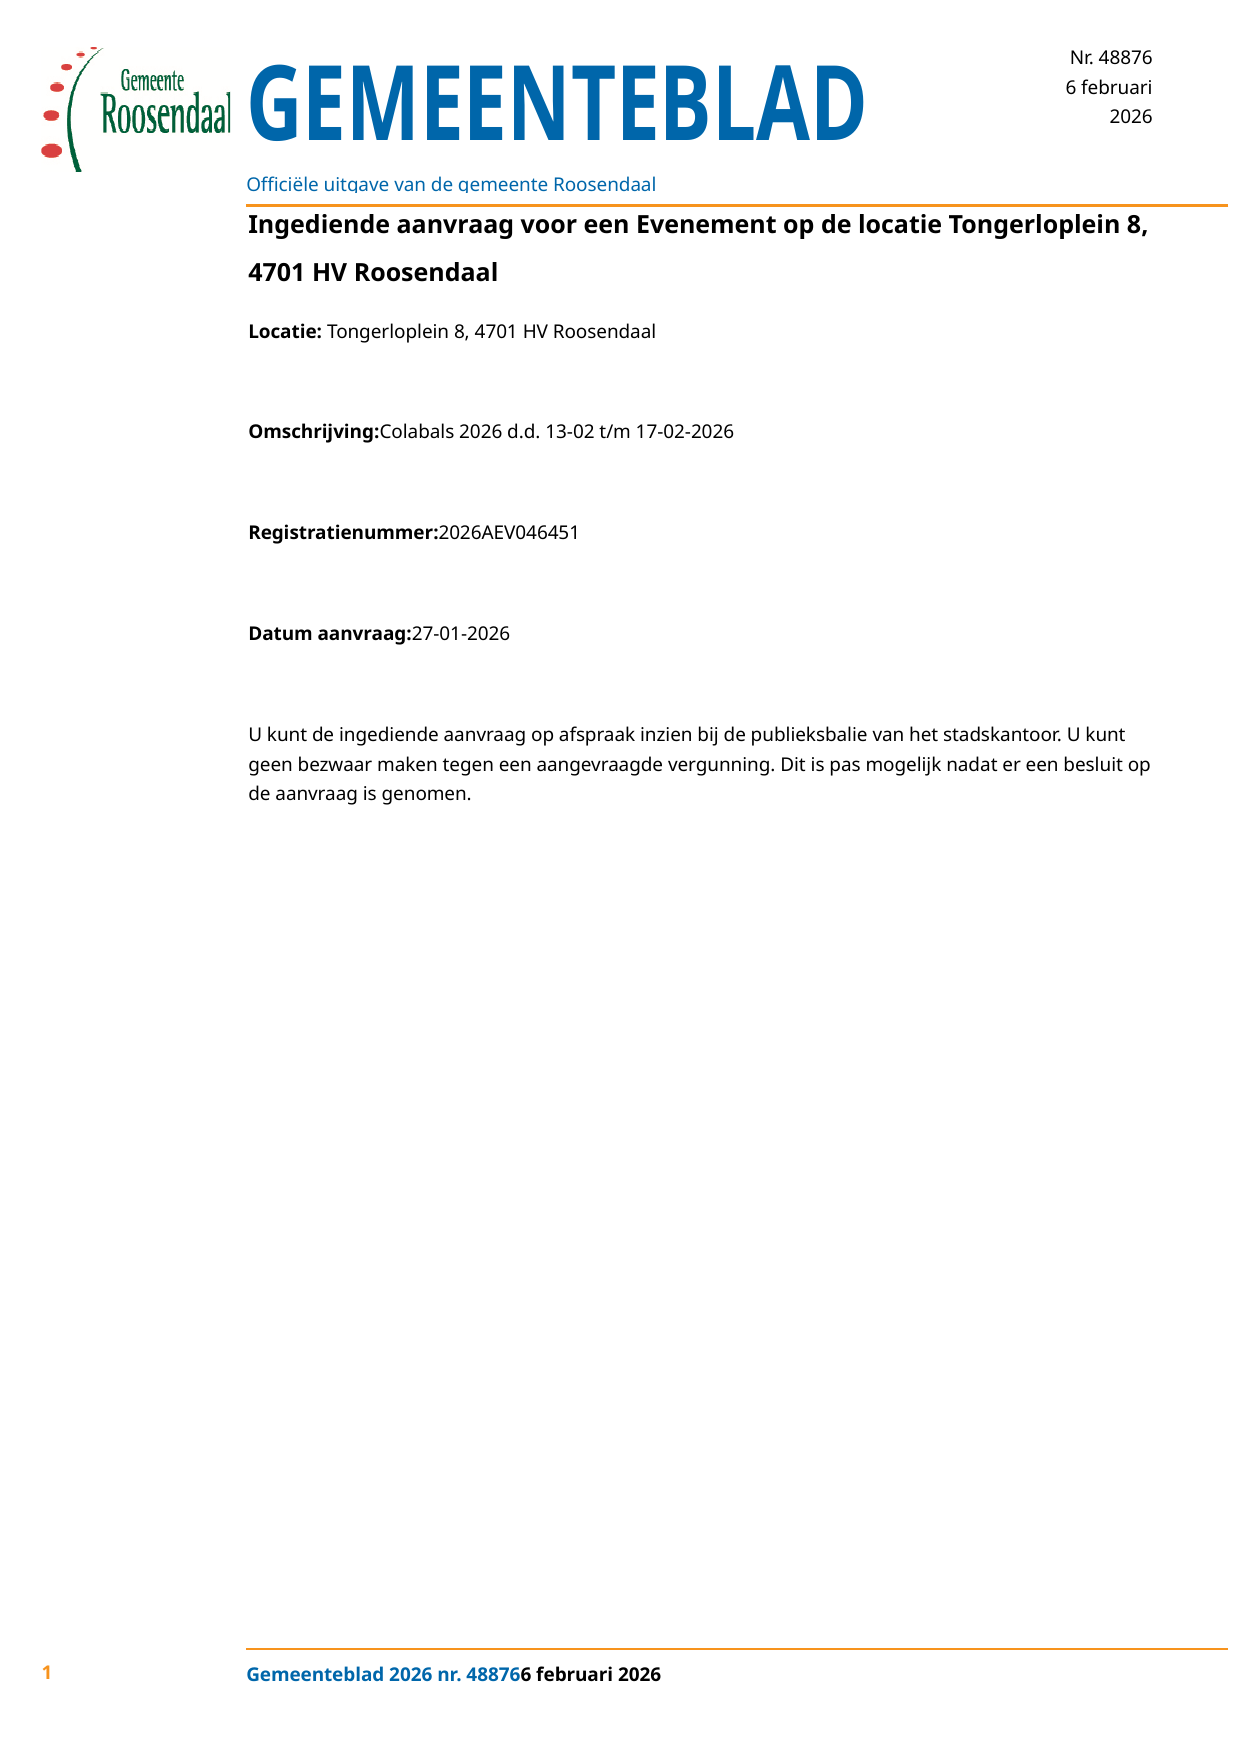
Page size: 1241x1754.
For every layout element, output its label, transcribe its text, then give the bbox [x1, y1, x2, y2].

text U kunt de ingediende aanvraag op afspraak inzien bij de publieksbalie van het stadskantoor. U kunt geen bezwaar maken tegen een aangevraagde vergunning. Dit is pas mogelijk nadat er een besluit op de aanvraag is genomen. [248, 721, 1152, 806]
picture [41, 47, 231, 172]
text Ingediende aanvraag voor een Evenement op de locatie Tongerloplein 8, 4701 HV Roosendaal [248, 207, 1152, 288]
text Locatie: Tongerloplein 8, 4701 HV Roosendaal [248, 318, 1152, 344]
text Omschrijving:Colabals 2026 d.d. 13-02 t/m 17-02-2026 [248, 419, 1152, 444]
text Registratienummer:2026AEV046451 [248, 519, 1152, 545]
text Datum aanvraag:27-01-2026 [248, 620, 1152, 646]
